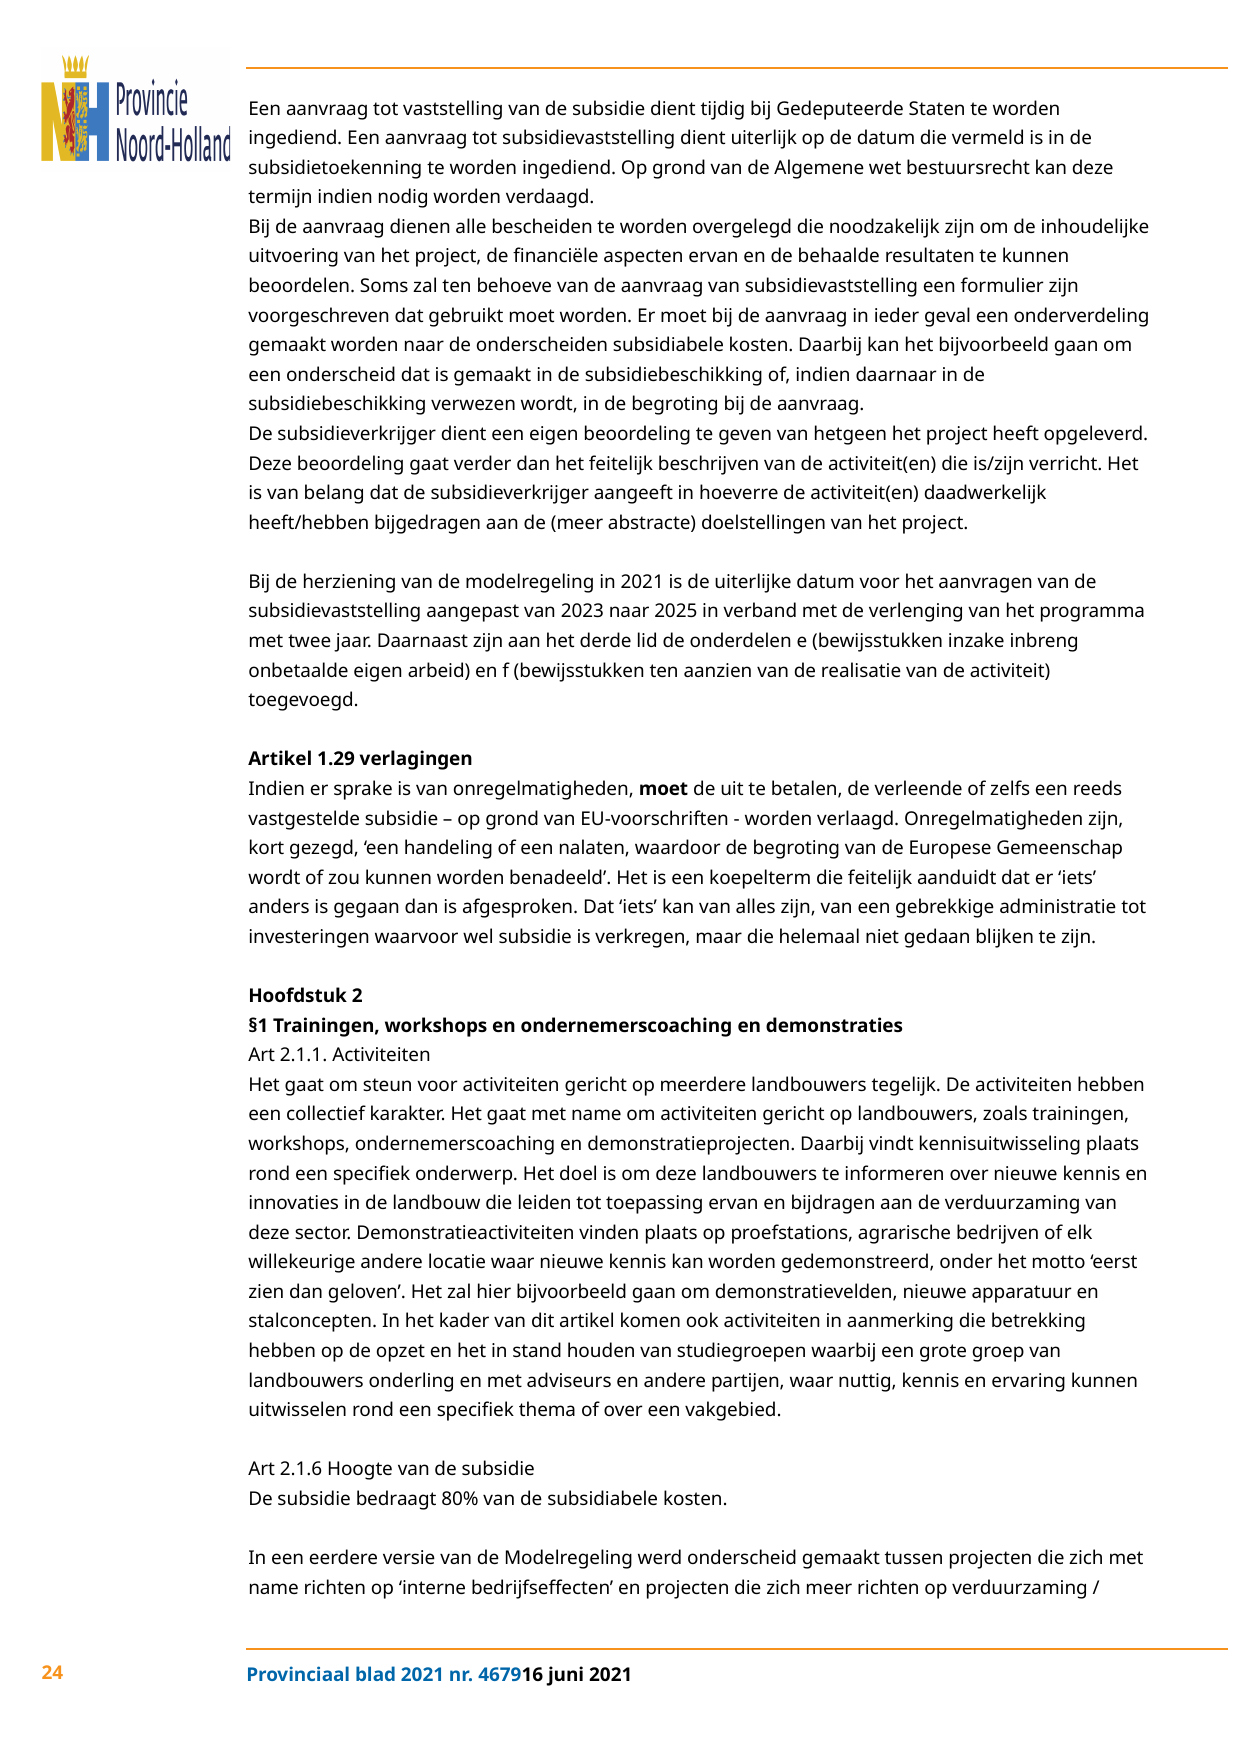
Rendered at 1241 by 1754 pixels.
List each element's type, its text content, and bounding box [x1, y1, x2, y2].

text §1 Trainingen, workshops en ondernemerscoaching en demonstraties [248, 1012, 1152, 1038]
text Art 2.1.1. Activiteiten [248, 1041, 1152, 1067]
text In een eerdere versie van de Modelregeling werd onderscheid gemaakt tussen projecten die zich met name richten op ‘interne bedrijfseffecten’ en projecten die zich meer richten op verduurzaming / [248, 1544, 1152, 1600]
text Een aanvraag tot vaststelling van de subsidie dient tijdig bij Gedeputeerde Staten te worden ingediend. Een aanvraag tot subsidievaststelling dient uiterlijk op de datum die vermeld is in de subsidietoekenning te worden ingediend. Op grond van de Algemene wet bestuursrecht kan deze termijn indien nodig worden verdaagd. [248, 95, 1152, 209]
text Art 2.1.6 Hoogte van de subsidie [248, 1456, 1152, 1481]
text Hoofdstuk 2 [248, 982, 1152, 1008]
text Artikel 1.29 verlagingen [248, 746, 1152, 771]
text Bij de herziening van de modelregeling in 2021 is de uiterlijke datum voor het aanvragen van de subsidievaststelling aangepast van 2023 naar 2025 in verband met de verlenging van het programma met twee jaar. Daarnaast zijn aan het derde lid de onderdelen e (bewijsstukken inzake inbreng onbetaalde eigen arbeid) en f (bewijsstukken ten aanzien van de realisatie van de activiteit) toegevoegd. [248, 568, 1152, 712]
text Het gaat om steun voor activiteiten gericht op meerdere landbouwers tegelijk. De activiteiten hebben een collectief karakter. Het gaat met name om activiteiten gericht op landbouwers, zoals trainingen, workshops, ondernemerscoaching en demonstratieprojecten. Daarbij vindt kennisuitwisseling plaats rond een specifiek onderwerp. Het doel is om deze landbouwers te informeren over nieuwe kennis en innovaties in de landbouw die leiden tot toepassing ervan en bijdragen aan de verduurzaming van deze sector. Demonstratieactiviteiten vinden plaats op proefstations, agrarische bedrijven of elk willekeurige andere locatie waar nieuwe kennis kan worden gedemonstreerd, onder het motto ‘eerst zien dan geloven’. Het zal hier bijvoorbeeld gaan om demonstratievelden, nieuwe apparatuur en stalconcepten. In het kader van dit artikel komen ook activiteiten in aanmerking die betrekking hebben op de opzet en het in stand houden van studiegroepen waarbij een grote groep van landbouwers onderling en met adviseurs en andere partijen, waar nuttig, kennis en ervaring kunnen uitwisselen rond een specifiek thema of over een vakgebied. [248, 1071, 1152, 1422]
text De subsidieverkrijger dient een eigen beoordeling te geven van hetgeen het project heeft opgeleverd. Deze beoordeling gaat verder dan het feitelijk beschrijven van de activiteit(en) die is/zijn verricht. Het is van belang dat de subsidieverkrijger aangeeft in hoeverre de activiteit(en) daadwerkelijk heeft/hebben bijgedragen aan de (meer abstracte) doelstellingen van het project. [248, 420, 1152, 535]
text De subsidie bedraagt 80% van de subsidiabele kosten. [248, 1485, 1152, 1511]
text Bij de aanvraag dienen alle bescheiden te worden overgelegd die noodzakelijk zijn om de inhoudelijke uitvoering van het project, de financiële aspecten ervan en de behaalde resultaten te kunnen beoordelen. Soms zal ten behoeve van de aanvraag van subsidievaststelling een formulier zijn voorgeschreven dat gebruikt moet worden. Er moet bij de aanvraag in ieder geval een onderverdeling gemaakt worden naar de onderscheiden subsidiabele kosten. Daarbij kan het bijvoorbeeld gaan om een onderscheid dat is gemaakt in de subsidiebeschikking of, indien daarnaar in de subsidiebeschikking verwezen wordt, in de begroting bij de aanvraag. [248, 213, 1152, 416]
text Indien er sprake is van onregelmatigheden, moet de uit te betalen, de verleende of zelfs een reeds vastgestelde subsidie – op grond van EU-voorschriften - worden verlaagd. Onregelmatigheden zijn, kort gezegd, ‘een handeling of een nalaten, waardoor de begroting van de Europese Gemeenschap wordt of zou kunnen worden benadeeld’. Het is een koepelterm die feitelijk aanduidt dat er ‘iets’ anders is gegaan dan is afgesproken. Dat ‘iets’ kan van alles zijn, van een gebrekkige administratie tot investeringen waarvoor wel subsidie is verkregen, maar die helemaal niet gedaan blijken te zijn. [248, 775, 1152, 949]
picture [41, 47, 231, 172]
